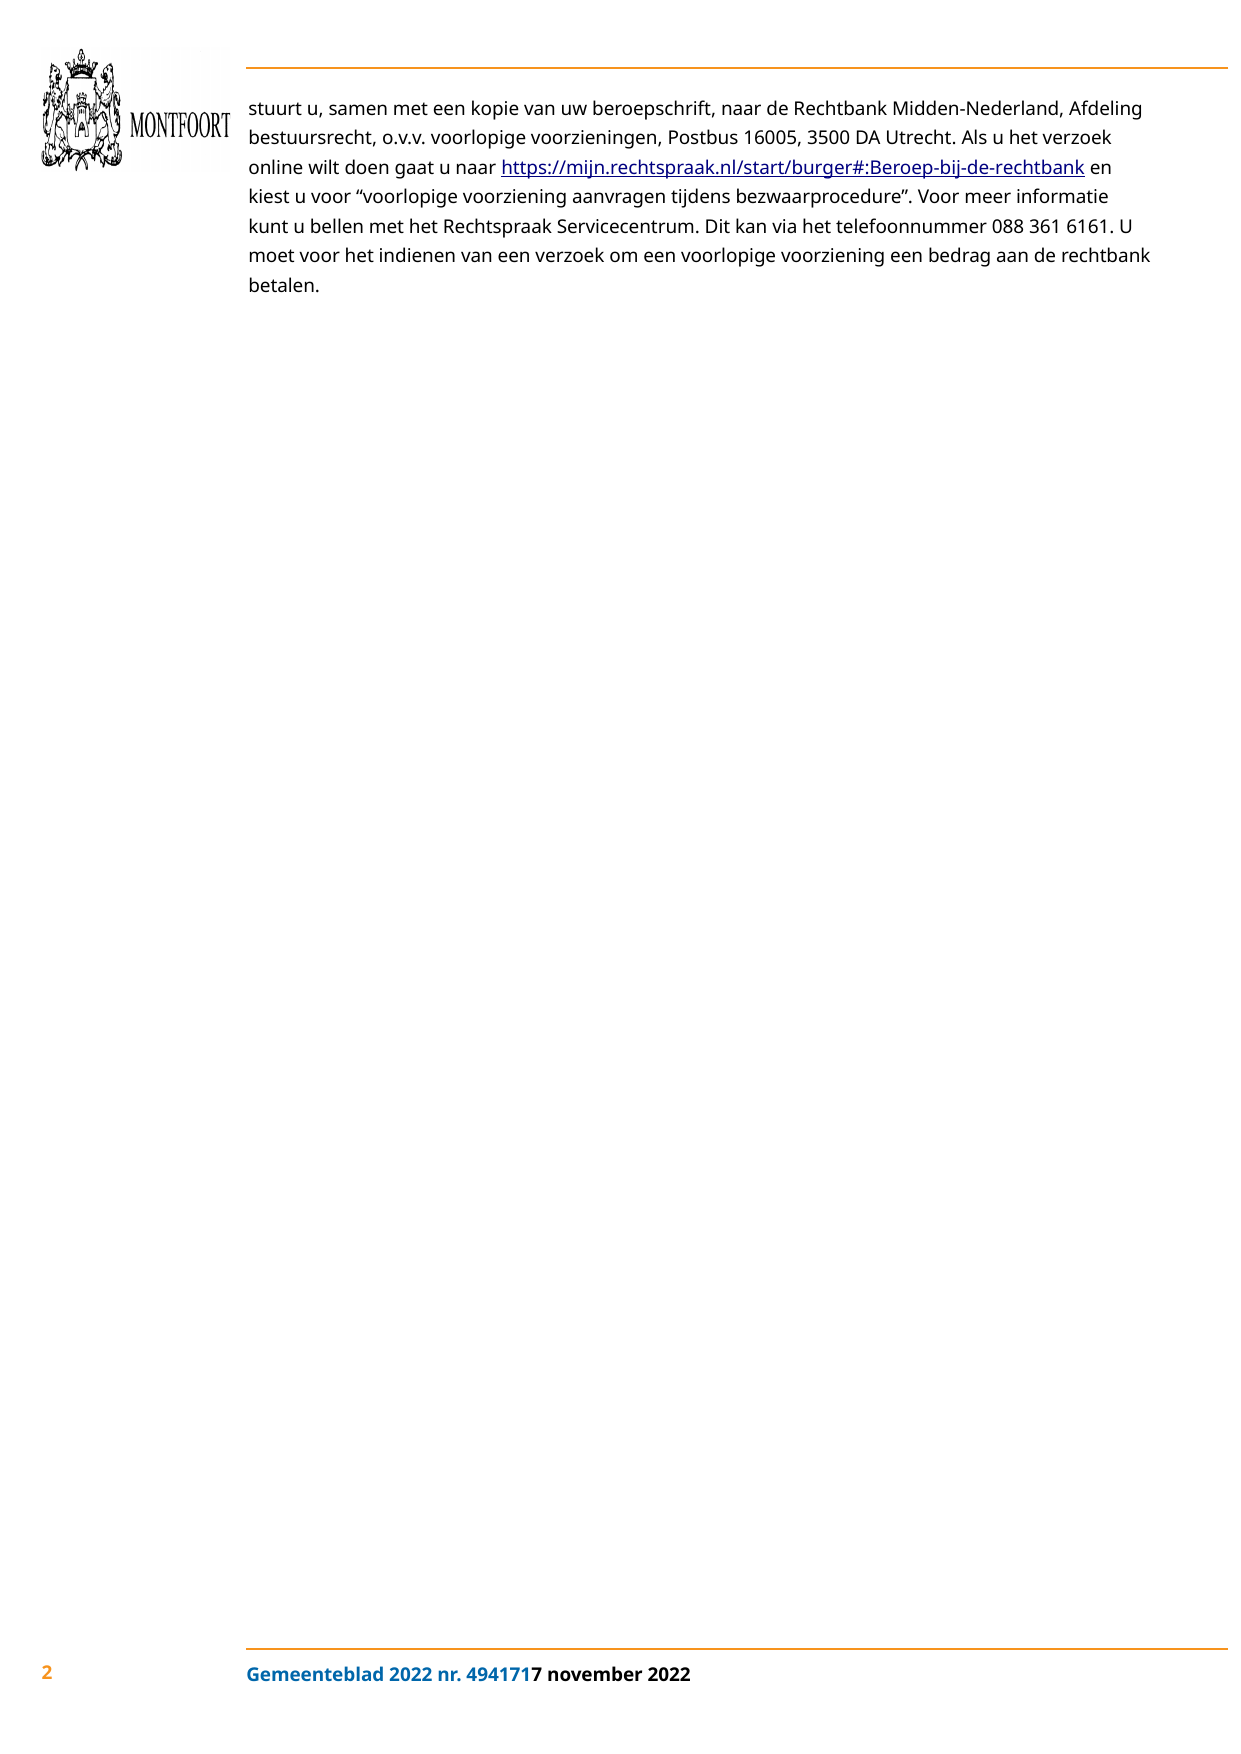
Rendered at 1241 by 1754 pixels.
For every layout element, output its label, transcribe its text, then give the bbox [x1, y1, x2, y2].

text stuurt u, samen met een kopie van uw beroepschrift, naar de Rechtbank Midden-Nederland, Afdeling bestuursrecht, o.v.v. voorlopige voorzieningen, Postbus 16005, 3500 DA Utrecht. Als u het verzoek online wilt doen gaat u naar https://mijn.rechtspraak.nl/start/burger#:Beroep-bij-de-rechtbank en kiest u voor “voorlopige voorziening aanvragen tijdens bezwaarprocedure”. Voor meer informatie kunt u bellen met het Rechtspraak Servicecentrum. Dit kan via het telefoonnummer 088 361 6161. U moet voor het indienen van een verzoek om een voorlopige voorziening een bedrag aan de rechtbank betalen. [248, 95, 1152, 298]
picture [41, 47, 231, 172]
